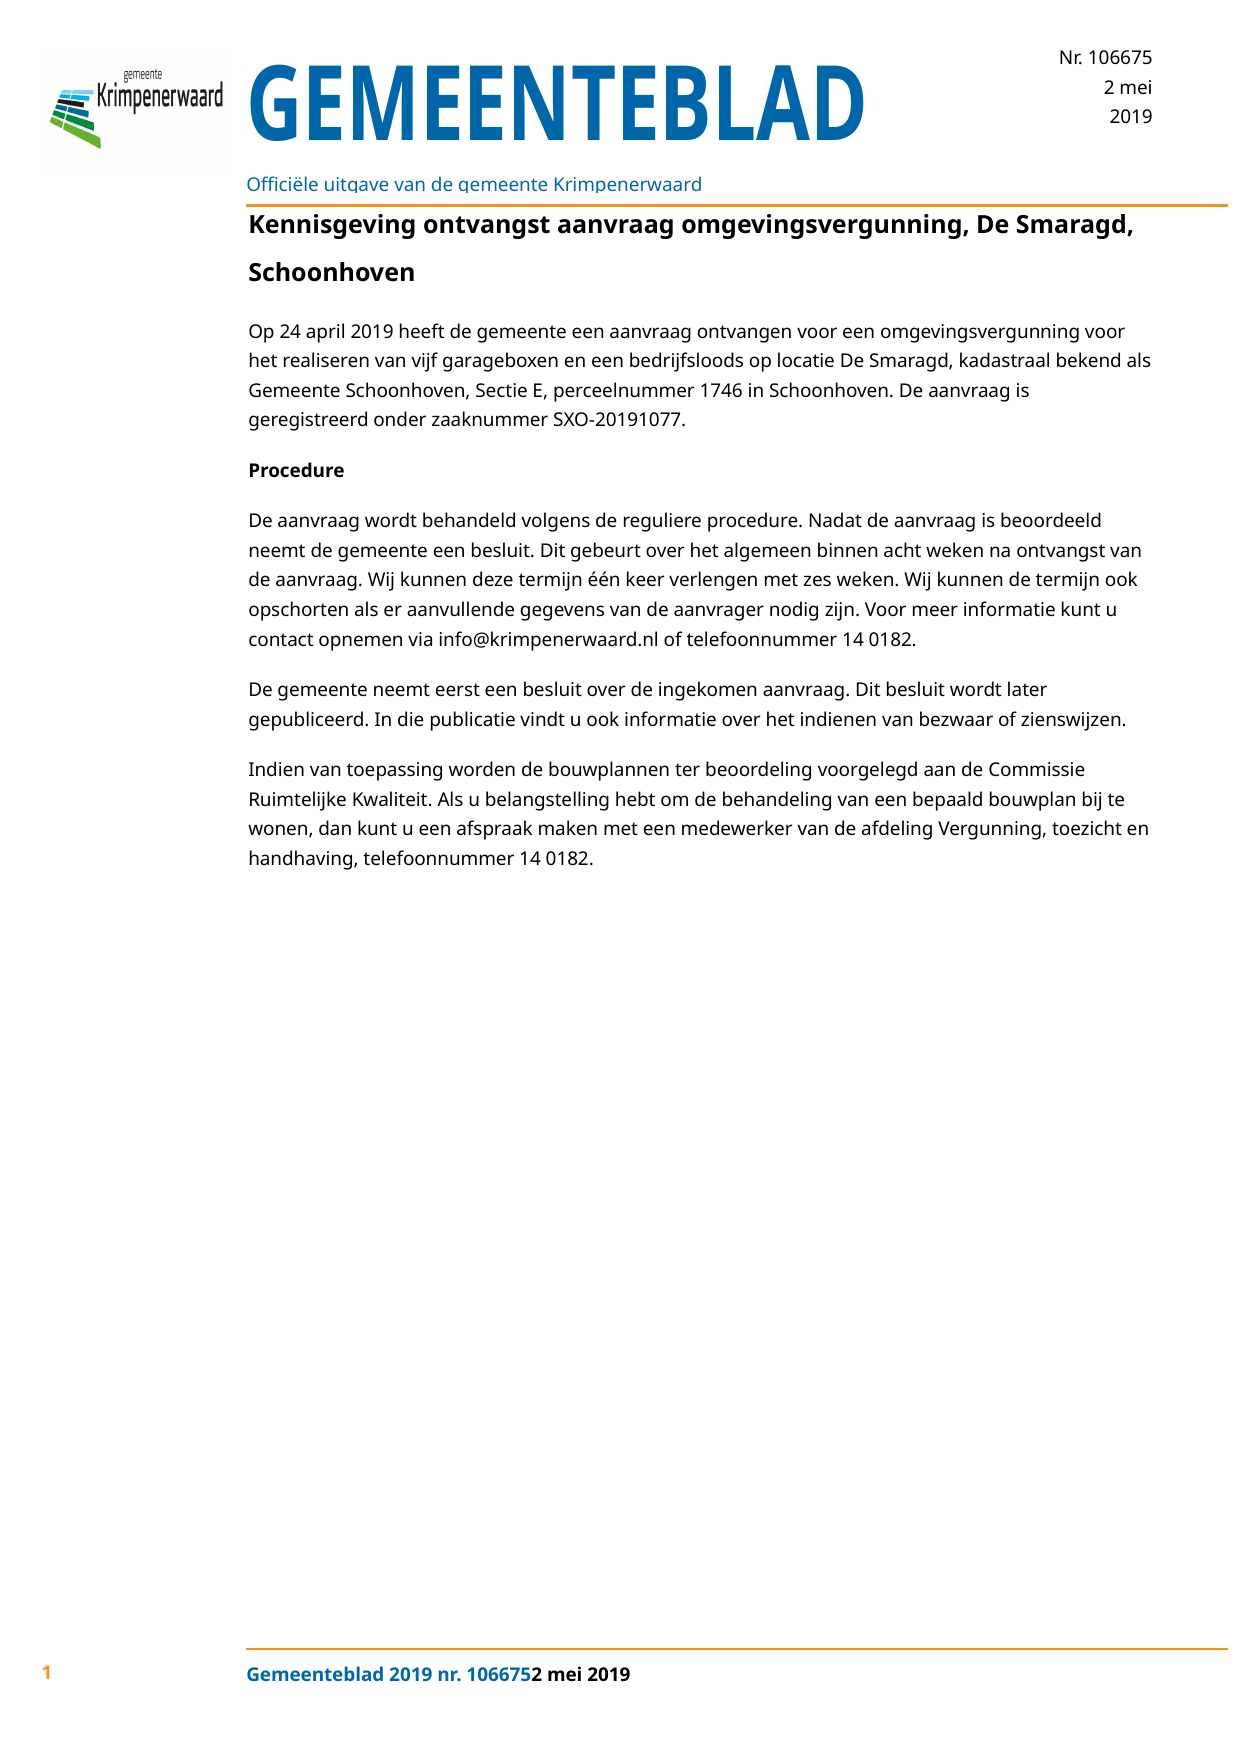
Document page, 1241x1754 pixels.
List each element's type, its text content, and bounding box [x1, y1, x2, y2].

text De gemeente neemt eerst een besluit over de ingekomen aanvraag. Dit besluit wordt later gepubliceerd. In die publicatie vindt u ook informatie over het indienen van bezwaar of zienswijzen. [248, 676, 1152, 732]
text Indien van toepassing worden de bouwplannen ter beoordeling voorgelegd aan de Commissie Ruimtelijke Kwaliteit. Als u belangstelling hebt om de behandeling van een bepaald bouwplan bij te wonen, dan kunt u een afspraak maken met een medewerker van de afdeling Vergunning, toezicht en handhaving, telefoonnummer 14 0182. [248, 756, 1152, 871]
text Op 24 april 2019 heeft de gemeente een aanvraag ontvangen voor een omgevingsvergunning voor het realiseren van vijf garageboxen en een bedrijfsloods op locatie De Smaragd, kadastraal bekend als Gemeente Schoonhoven, Sectie E, perceelnummer 1746 in Schoonhoven. De aanvraag is geregistreerd onder zaaknummer SXO-20191077. [248, 318, 1152, 432]
text De aanvraag wordt behandeld volgens de reguliere procedure. Nadat de aanvraag is beoordeeld neemt de gemeente een besluit. Dit gebeurt over het algemeen binnen acht weken na ontvangst van de aanvraag. Wij kunnen deze termijn één keer verlengen met zes weken. Wij kunnen de termijn ook opschorten als er aanvullende gegevens van de aanvrager nodig zijn. Voor meer informatie kunt u contact opnemen via info@krimpenerwaard.nl of telefoonnummer 14 0182. [248, 507, 1152, 652]
text Procedure [248, 457, 1152, 483]
text Kennisgeving ontvangst aanvraag omgevingsvergunning, De Smaragd, Schoonhoven [248, 207, 1152, 288]
picture [41, 47, 231, 172]
